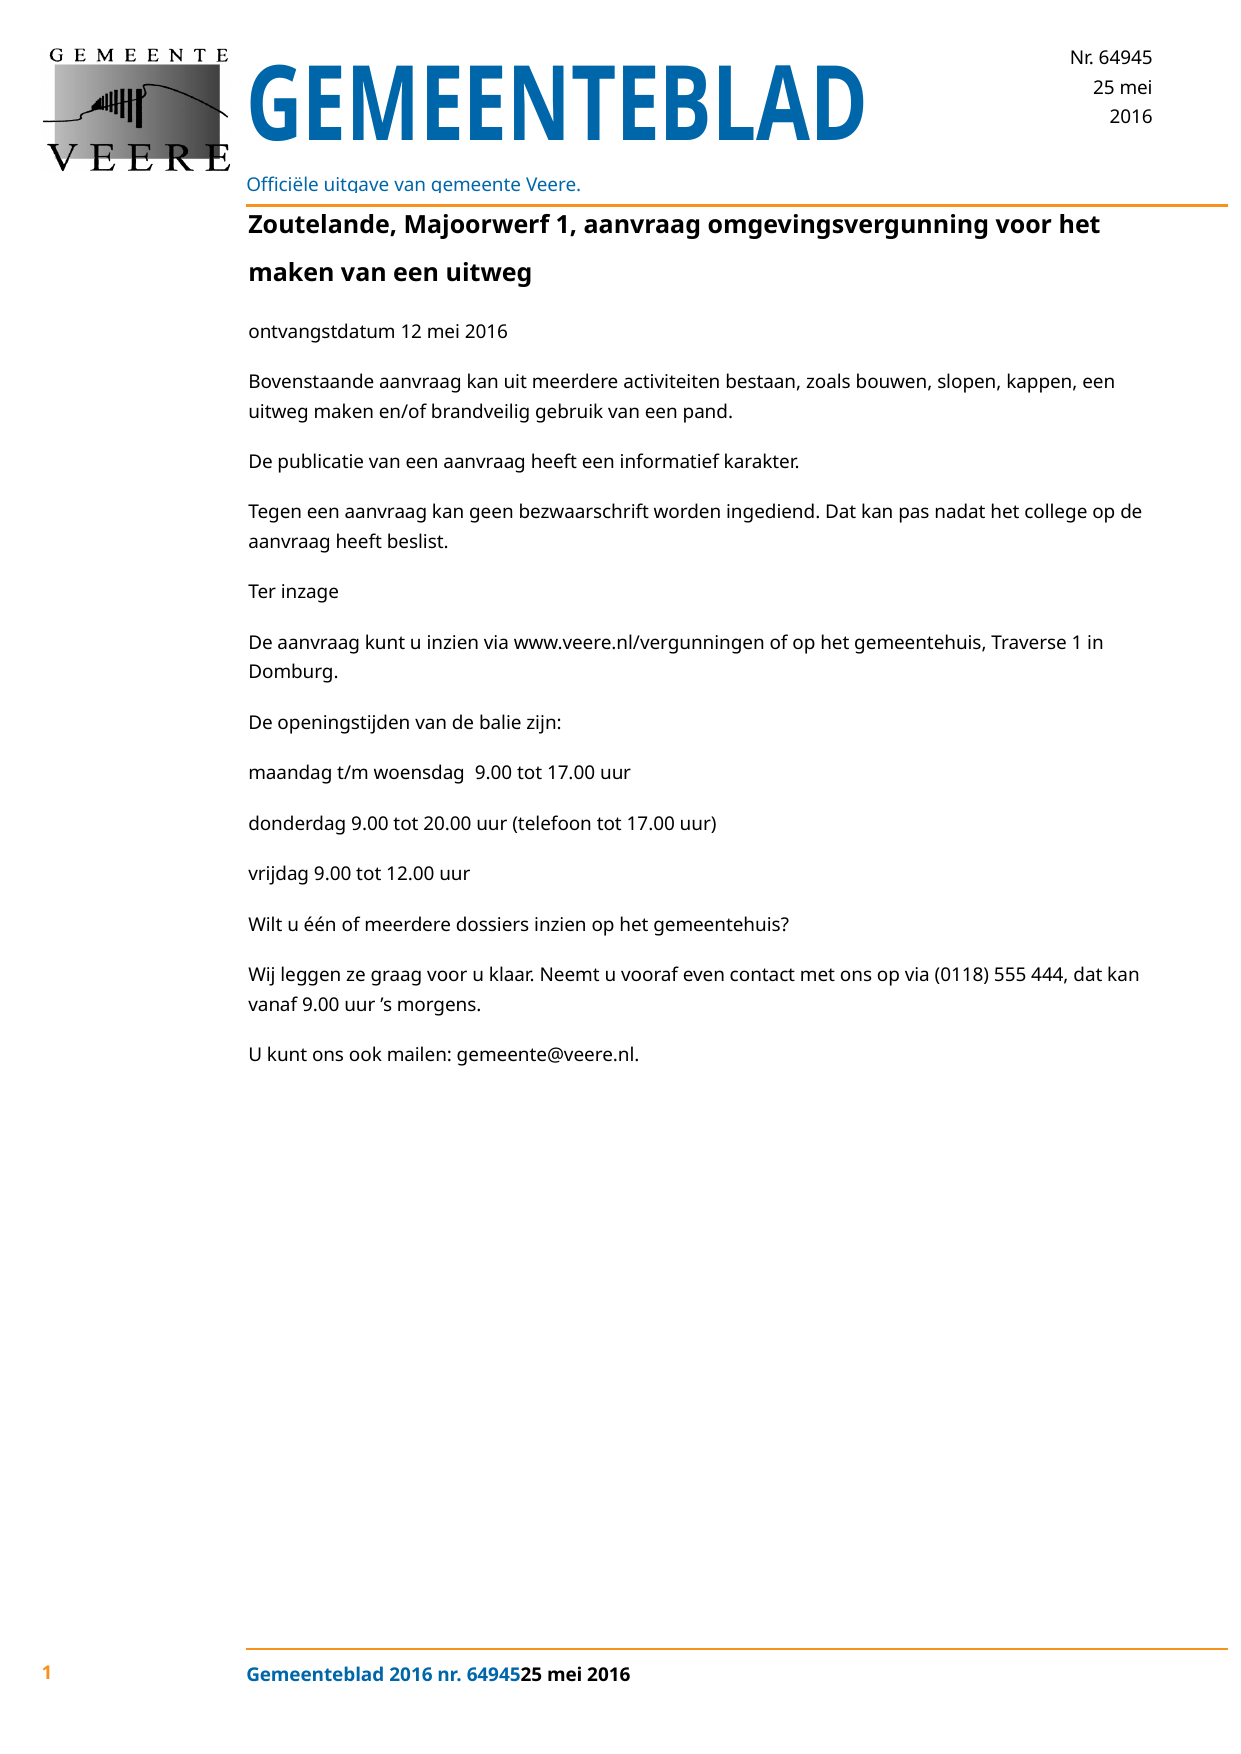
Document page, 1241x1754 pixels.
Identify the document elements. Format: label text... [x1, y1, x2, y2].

text vrijdag 9.00 tot 12.00 uur [248, 860, 1152, 886]
text Wilt u één of meerdere dossiers inzien op het gemeentehuis? [248, 911, 1152, 937]
picture [41, 47, 231, 172]
text U kunt ons ook mailen: gemeente@veere.nl. [248, 1041, 1152, 1067]
text Tegen een aanvraag kan geen bezwaarschrift worden ingediend. Dat kan pas nadat het college op de aanvraag heeft beslist. [248, 499, 1152, 554]
text De aanvraag kunt u inzien via www.veere.nl/vergunningen of op het gemeentehuis, Traverse 1 in Domburg. [248, 629, 1152, 684]
text Ter inzage [248, 579, 1152, 604]
text donderdag 9.00 tot 20.00 uur (telefoon tot 17.00 uur) [248, 810, 1152, 836]
text maandag t/m woensdag 9.00 tot 17.00 uur [248, 759, 1152, 785]
text De openingstijden van de balie zijn: [248, 709, 1152, 735]
text De publicatie van een aanvraag heeft een informatief karakter. [248, 448, 1152, 474]
text ontvangstdatum 12 mei 2016 [248, 318, 1152, 344]
text Zoutelande, Majoorwerf 1, aanvraag omgevingsvergunning voor het maken van een uitweg [248, 207, 1152, 288]
text Bovenstaande aanvraag kan uit meerdere activiteiten bestaan, zoals bouwen, slopen, kappen, een uitweg maken en/of brandveilig gebruik van een pand. [248, 368, 1152, 424]
text Wij leggen ze graag voor u klaar. Neemt u vooraf even contact met ons op via (0118) 555 444, dat kan vanaf 9.00 uur ’s morgens. [248, 961, 1152, 1017]
